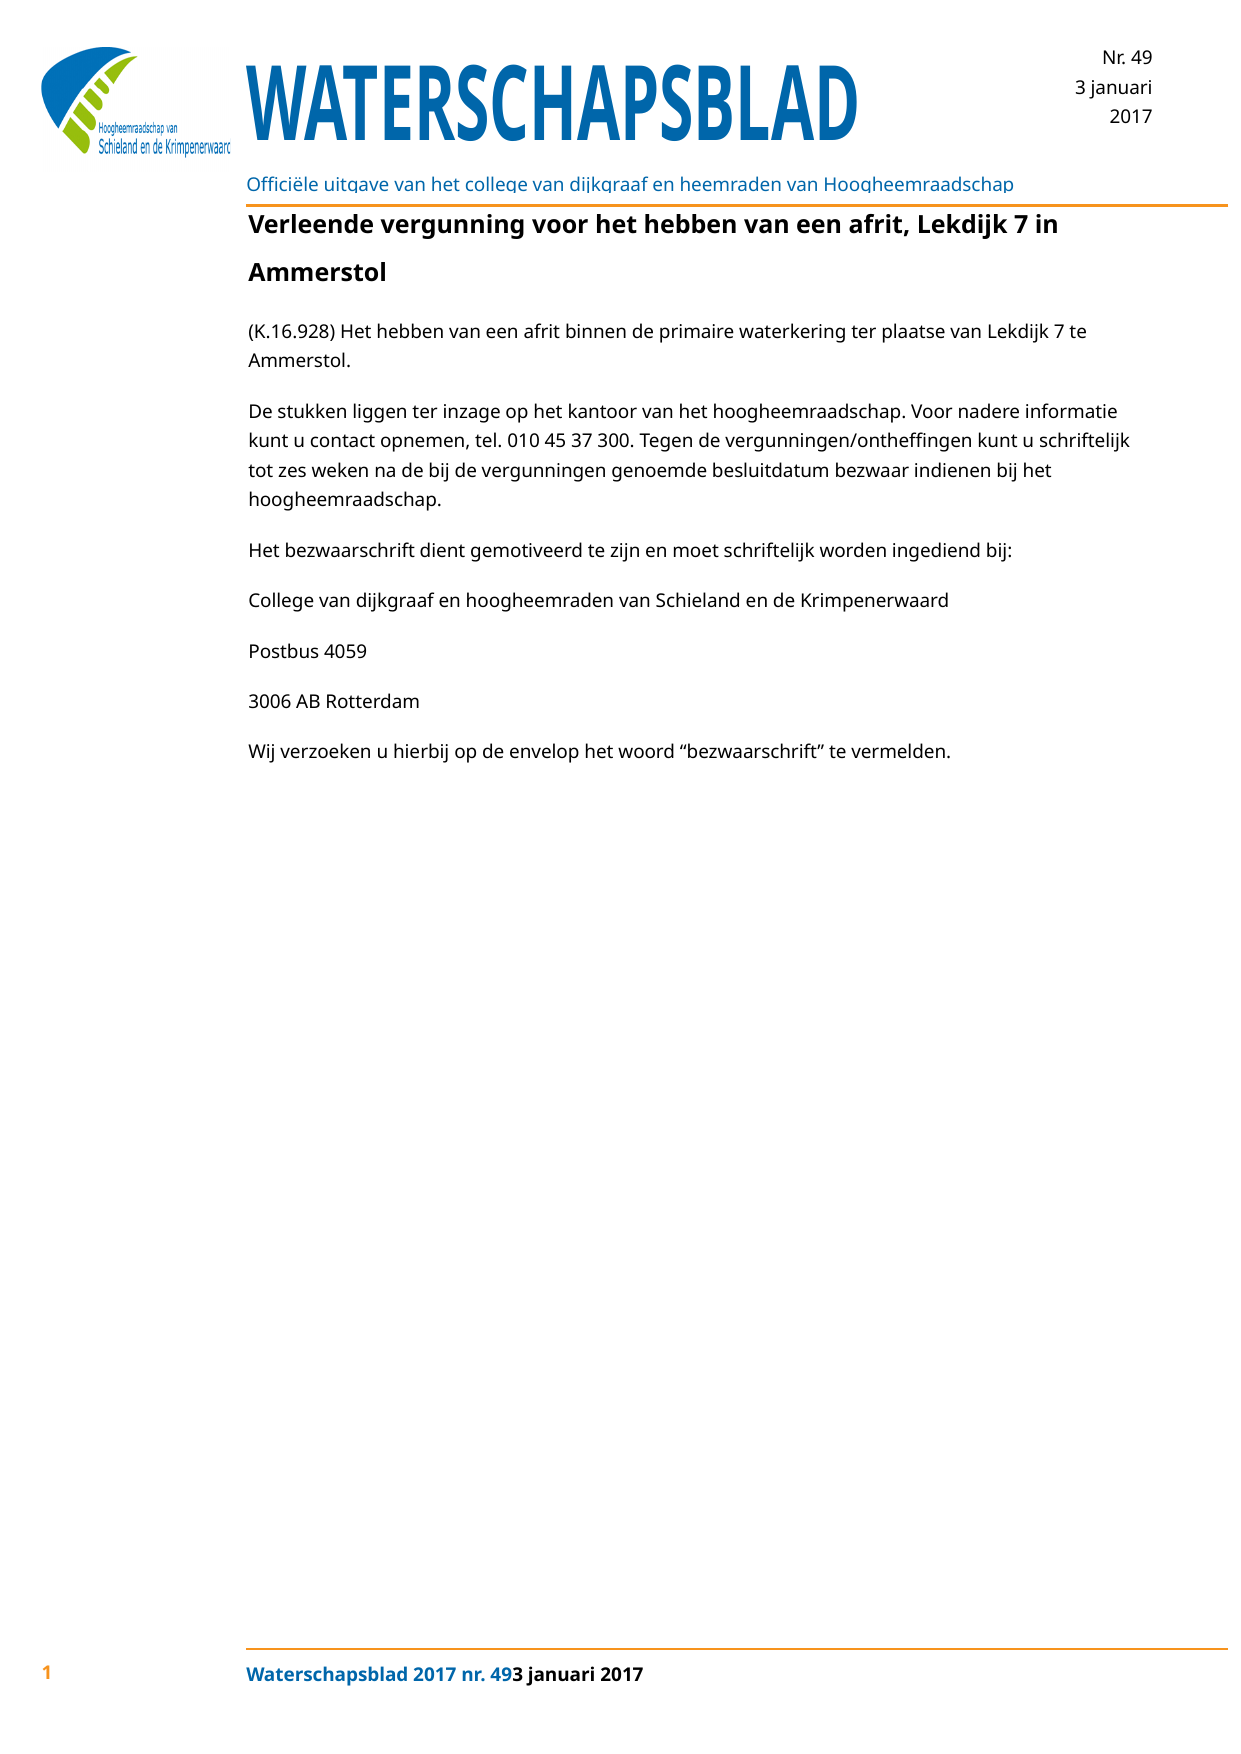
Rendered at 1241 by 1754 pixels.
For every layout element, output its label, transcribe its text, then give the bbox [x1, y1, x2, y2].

text College van dijkgraaf en hoogheemraden van Schieland en de Krimpenerwaard [248, 587, 1152, 613]
text Verleende vergunning voor het hebben van een afrit, Lekdijk 7 in Ammerstol [248, 207, 1152, 288]
text Postbus 4059 [248, 638, 1152, 664]
text (K.16.928) Het hebben van een afrit binnen de primaire waterkering ter plaatse van Lekdijk 7 te Ammerstol. [248, 318, 1152, 373]
text Wij verzoeken u hierbij op de envelop het woord “bezwaarschrift” te vermelden. [248, 739, 1152, 764]
picture [41, 47, 231, 172]
text 3006 AB Rotterdam [248, 688, 1152, 714]
text Het bezwaarschrift dient gemotiveerd te zijn en moet schriftelijk worden ingediend bij: [248, 537, 1152, 563]
text De stukken liggen ter inzage op het kantoor van het hoogheemraadschap. Voor nadere informatie kunt u contact opnemen, tel. 010 45 37 300. Tegen de vergunningen/ontheffingen kunt u schriftelijk tot zes weken na de bij de vergunningen genoemde besluitdatum bezwaar indienen bij het hoogheemraadschap. [248, 398, 1152, 512]
